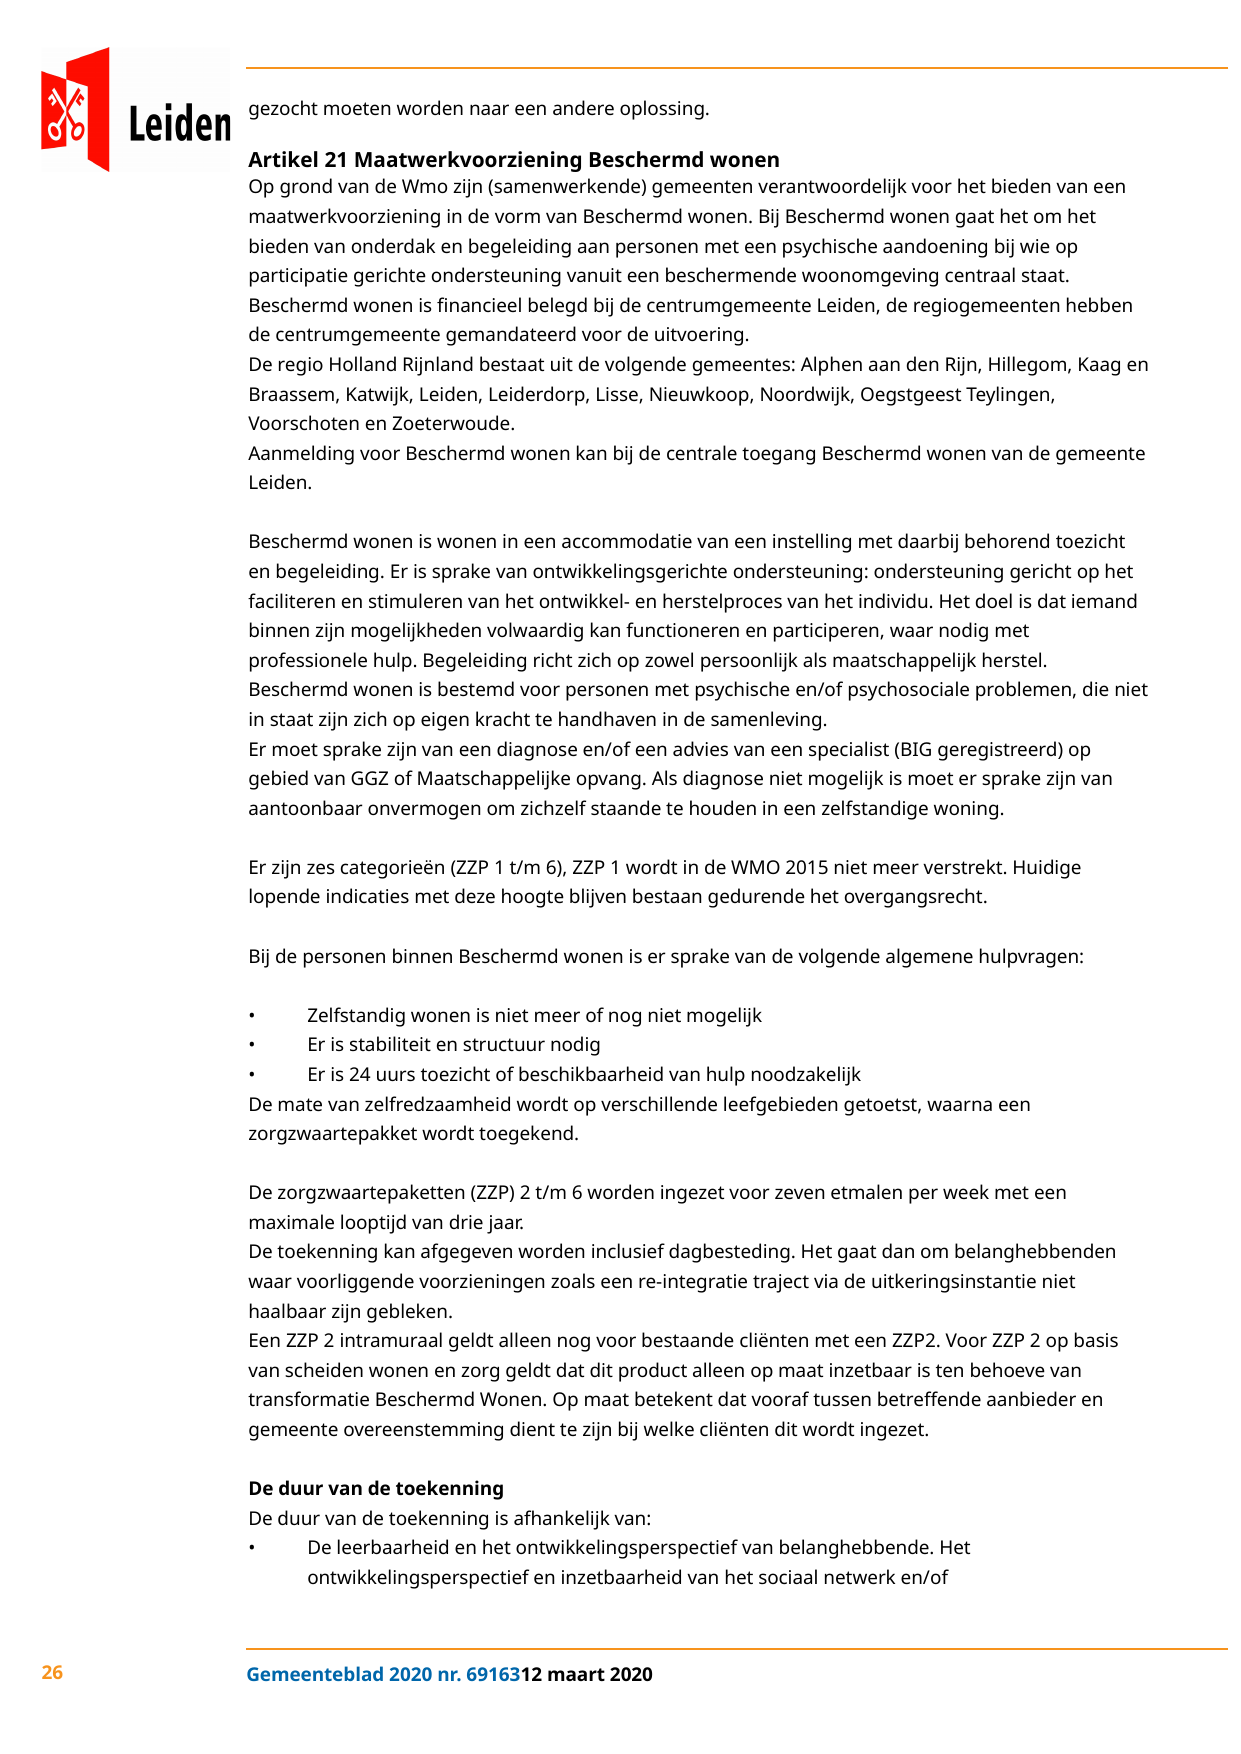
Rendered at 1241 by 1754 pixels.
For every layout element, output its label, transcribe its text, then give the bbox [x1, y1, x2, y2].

list Zelfstandig wonen is niet meer of nog niet mogelijk [248, 1002, 1152, 1028]
text Beschermd wonen is bestemd voor personen met psychische en/of psychosociale problemen, die niet in staat zijn zich op eigen kracht te handhaven in de samenleving. [248, 677, 1152, 732]
list Er is 24 uurs toezicht of beschikbaarheid van hulp noodzakelijk [248, 1061, 1152, 1087]
text Er moet sprake zijn van een diagnose en/of een advies van een specialist (BIG geregistreerd) op gebied van GGZ of Maatschappelijke opvang. Als diagnose niet mogelijk is moet er sprake zijn van aantoonbaar onvermogen om zichzelf staande te houden in een zelfstandige woning. [248, 736, 1152, 821]
text De zorgzwaartepaketten (ZZP) 2 t/m 6 worden ingezet voor zeven etmalen per week met een maximale looptijd van drie jaar. [248, 1179, 1152, 1235]
text gezocht moeten worden naar een andere oplossing. [248, 95, 1152, 121]
text Er zijn zes categorieën (ZZP 1 t/m 6), ZZP 1 wordt in de WMO 2015 niet meer verstrekt. Huidige lopende indicaties met deze hoogte blijven bestaan gedurende het overgangsrecht. [248, 854, 1152, 909]
text Beschermd wonen is wonen in een accommodatie van een instelling met daarbij behorend toezicht en begeleiding. Er is sprake van ontwikkelingsgerichte ondersteuning: ondersteuning gericht op het faciliteren en stimuleren van het ontwikkel- en herstelproces van het individu. Het doel is dat iemand binnen zijn mogelijkheden volwaardig kan functioneren en participeren, waar nodig met professionele hulp. Begeleiding richt zich op zowel persoonlijk als maatschappelijk herstel. [248, 529, 1152, 673]
text De regio Holland Rijnland bestaat uit de volgende gemeentes: Alphen aan den Rijn, Hillegom, Kaag en Braassem, Katwijk, Leiden, Leiderdorp, Lisse, Nieuwkoop, Noordwijk, Oegstgeest Teylingen, Voorschoten en Zoeterwoude. [248, 351, 1152, 436]
text Aanmelding voor Beschermd wonen kan bij de centrale toegang Beschermd wonen van de gemeente Leiden. [248, 440, 1152, 495]
text De mate van zelfredzaamheid wordt op verschillende leefgebieden getoetst, waarna een zorgzwaartepakket wordt toegekend. [248, 1091, 1152, 1146]
text Op grond van de Wmo zijn (samenwerkende) gemeenten verantwoordelijk voor het bieden van een maatwerkvoorziening in de vorm van Beschermd wonen. Bij Beschermd wonen gaat het om het bieden van onderdak en begeleiding aan personen met een psychische aandoening bij wie op participatie gerichte ondersteuning vanuit een beschermende woonomgeving centraal staat. Beschermd wonen is financieel belegd bij de centrumgemeente Leiden, de regiogemeenten hebben de centrumgemeente gemandateerd voor de uitvoering. [248, 174, 1152, 347]
list De leerbaarheid en het ontwikkelingsperspectief van belanghebbende. Het ontwikkelingsperspectief en inzetbaarheid van het sociaal netwerk en/of [248, 1534, 1152, 1590]
text Een ZZP 2 intramuraal geldt alleen nog voor bestaande cliënten met een ZZP2. Voor ZZP 2 op basis van scheiden wonen en zorg geldt dat dit product alleen op maat inzetbaar is ten behoeve van transformatie Beschermd Wonen. Op maat betekent dat vooraf tussen betreffende aanbieder en gemeente overeenstemming dient te zijn bij welke cliënten dit wordt ingezet. [248, 1327, 1152, 1442]
text Bij de personen binnen Beschermd wonen is er sprake van de volgende algemene hulpvragen: [248, 943, 1152, 968]
picture [41, 47, 231, 172]
text Artikel 21 Maatwerkvoorziening Beschermd wonen [248, 145, 1152, 174]
text De duur van de toekenning is afhankelijk van: [248, 1505, 1152, 1531]
text De toekenning kan afgegeven worden inclusief dagbesteding. Het gaat dan om belanghebbenden waar voorliggende voorzieningen zoals een re-integratie traject via de uitkeringsinstantie niet haalbaar zijn gebleken. [248, 1239, 1152, 1323]
text De duur van de toekenning [248, 1475, 1152, 1501]
list Er is stabiliteit en structuur nodig [248, 1032, 1152, 1057]
